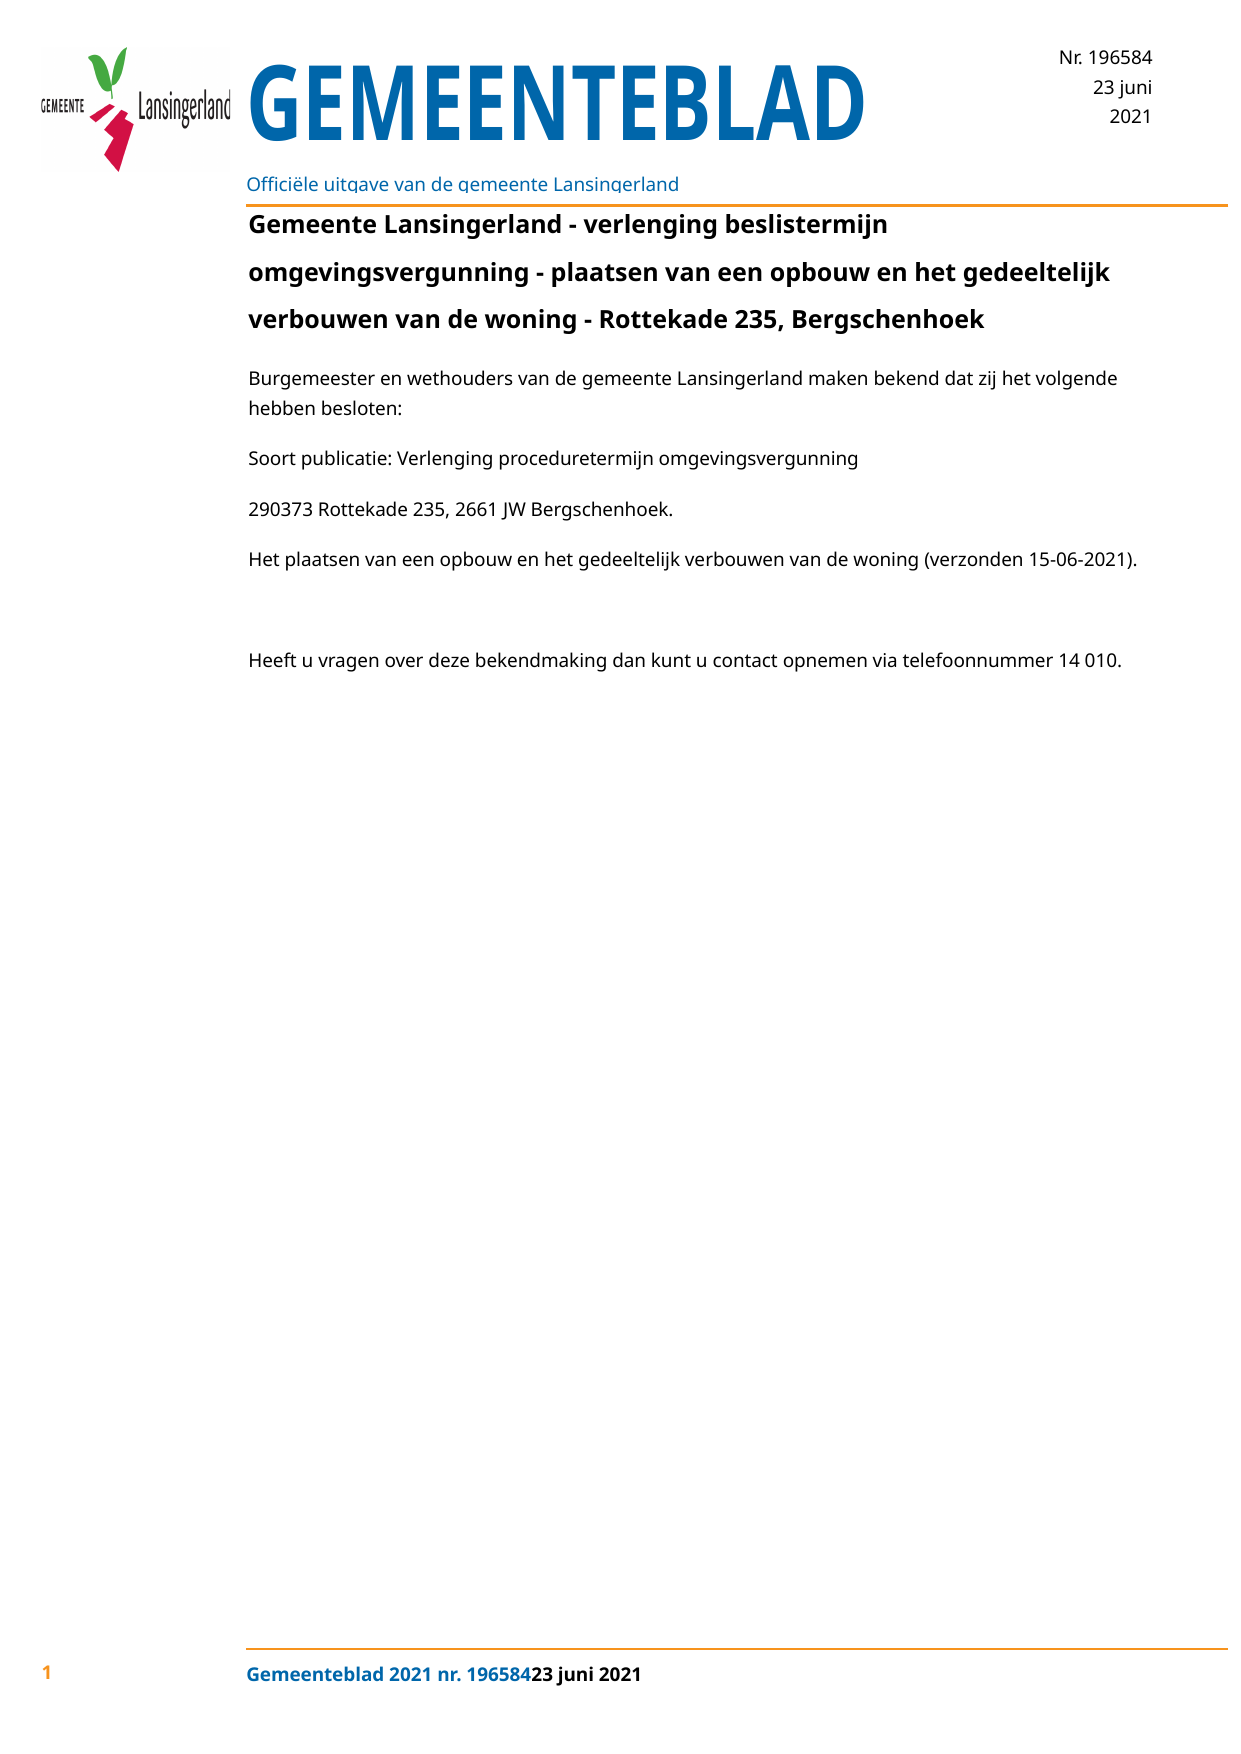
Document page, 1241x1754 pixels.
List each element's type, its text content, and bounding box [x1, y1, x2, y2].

text Het plaatsen van een opbouw en het gedeeltelijk verbouwen van de woning (verzonden 15-06-2021). [248, 546, 1152, 572]
text Burgemeester en wethouders van de gemeente Lansingerland maken bekend dat zij het volgende hebben besloten: [248, 366, 1152, 421]
text Heeft u vragen over deze bekendmaking dan kunt u contact opnemen via telefoonnummer 14 010. [248, 647, 1152, 673]
text 290373 Rottekade 235, 2661 JW Bergschenhoek. [248, 496, 1152, 522]
picture [41, 47, 231, 172]
text Soort publicatie: Verlenging proceduretermijn omgevingsvergunning [248, 446, 1152, 471]
text Gemeente Lansingerland - verlenging beslistermijn omgevingsvergunning - plaatsen van een opbouw en het gedeeltelijk verbouwen van de woning - Rottekade 235, Bergschenhoek [248, 207, 1152, 336]
